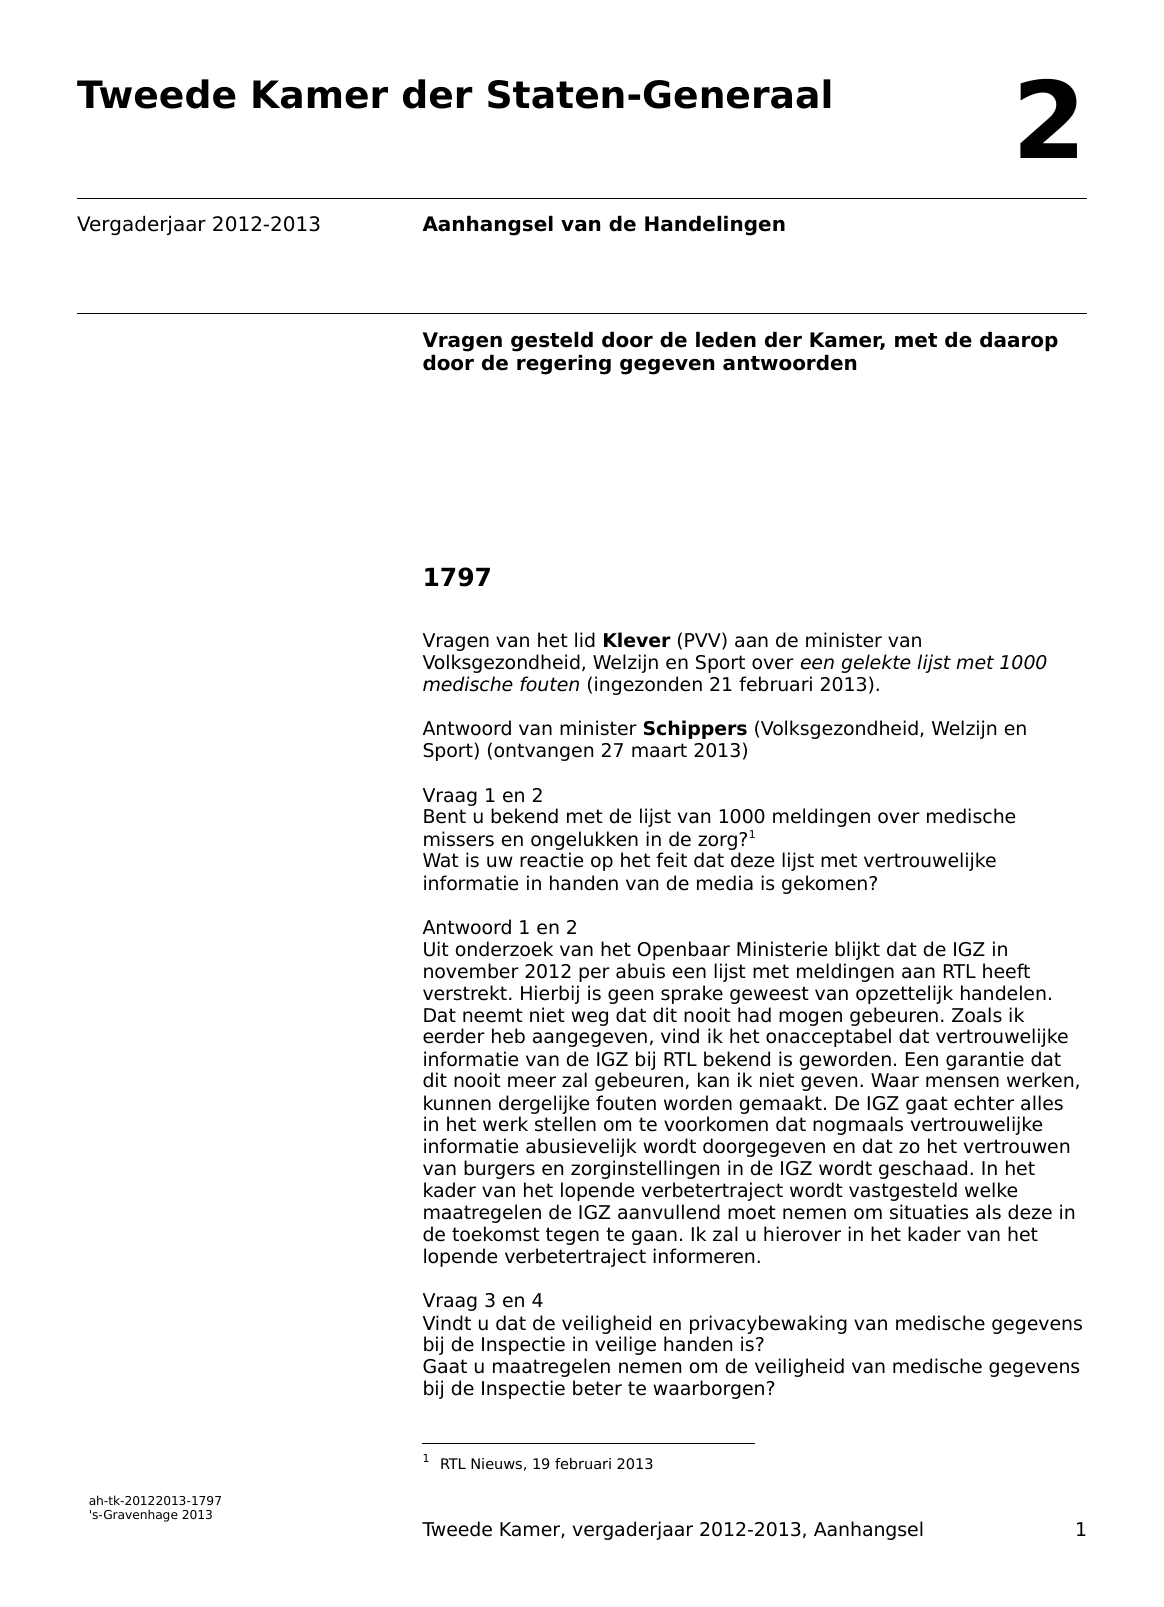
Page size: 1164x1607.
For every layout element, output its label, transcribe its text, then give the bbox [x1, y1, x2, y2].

text RTL Nieuws, 19 februari 2013 [422, 1452, 1087, 1474]
table_cell Vergaderjaar 2012-2013 [77, 199, 422, 313]
text 's-Gravenhage 2013 [88, 1508, 323, 1522]
text Wat is uw reactie op het feit dat deze lijst met vertrouwelijke informatie in handen van de media is gekomen? [422, 850, 1087, 894]
text Vraag 1 en 2 [422, 784, 1087, 806]
text Vindt u dat de veiligheid en privacybewaking van medische gegevens bij de Inspectie in veilige handen is? [422, 1312, 1087, 1356]
table_cell Vragen gesteld door de leden der Kamer, met de daarop door de regering gegeven antwoorden [422, 314, 1087, 375]
text Bent u bekend met de lijst van 1000 meldingen over medische missers en ongelukken in de zorg? [422, 806, 1087, 850]
text Gaat u maatregelen nemen om de veiligheid van medische gegevens bij de Inspectie beter te waarborgen? [422, 1356, 1087, 1400]
table_cell Aanhangsel van de Handelingen [422, 199, 1087, 313]
table_header 2 [886, 59, 1087, 198]
text ah-tk-20122013-1797 [88, 1494, 323, 1508]
text 1797 [422, 563, 1087, 592]
text Uit onderzoek van het Openbaar Ministerie blijkt dat de IGZ in november 2012 per abuis een lijst met meldingen aan RTL heeft verstrekt. Hierbij is geen sprake geweest van opzettelijk handelen. Dat neemt niet weg dat dit nooit had mogen gebeuren. Zoals ik eerder heb aangegeven, vind ik het onacceptabel dat vertrouwelijke informatie van de IGZ bij RTL bekend is geworden. Een garantie dat dit nooit meer zal gebeuren, kan ik niet geven. Waar mensen werken, kunnen dergelijke fouten worden gemaakt. De IGZ gaat echter alles in het werk stellen om te voorkomen dat nogmaals vertrouwelijke informatie abusievelijk wordt doorgegeven en dat zo het vertrouwen van burgers en zorginstellingen in de IGZ wordt geschaad. In het kader van het lopende verbetertraject wordt vastgesteld welke maatregelen de IGZ aanvullend moet nemen om situaties als deze in de toekomst tegen te gaan. Ik zal u hierover in het kader van het lopende verbetertraject informeren. [422, 938, 1087, 1268]
text Antwoord van minister Schippers (Volksgezondheid, Welzijn en Sport) (ontvangen 27 maart 2013) [422, 718, 1087, 762]
table_header Tweede Kamer der Staten-Generaal [77, 59, 886, 198]
text Vragen van het lid Klever (PVV) aan de minister van Volksgezondheid, Welzijn en Sport over een gelekte lijst met 1000 medische fouten (ingezonden 21 februari 2013). [422, 630, 1087, 696]
text Antwoord 1 en 2 [422, 917, 1087, 938]
table_cell [77, 314, 422, 375]
text Vraag 3 en 4 [422, 1290, 1087, 1312]
